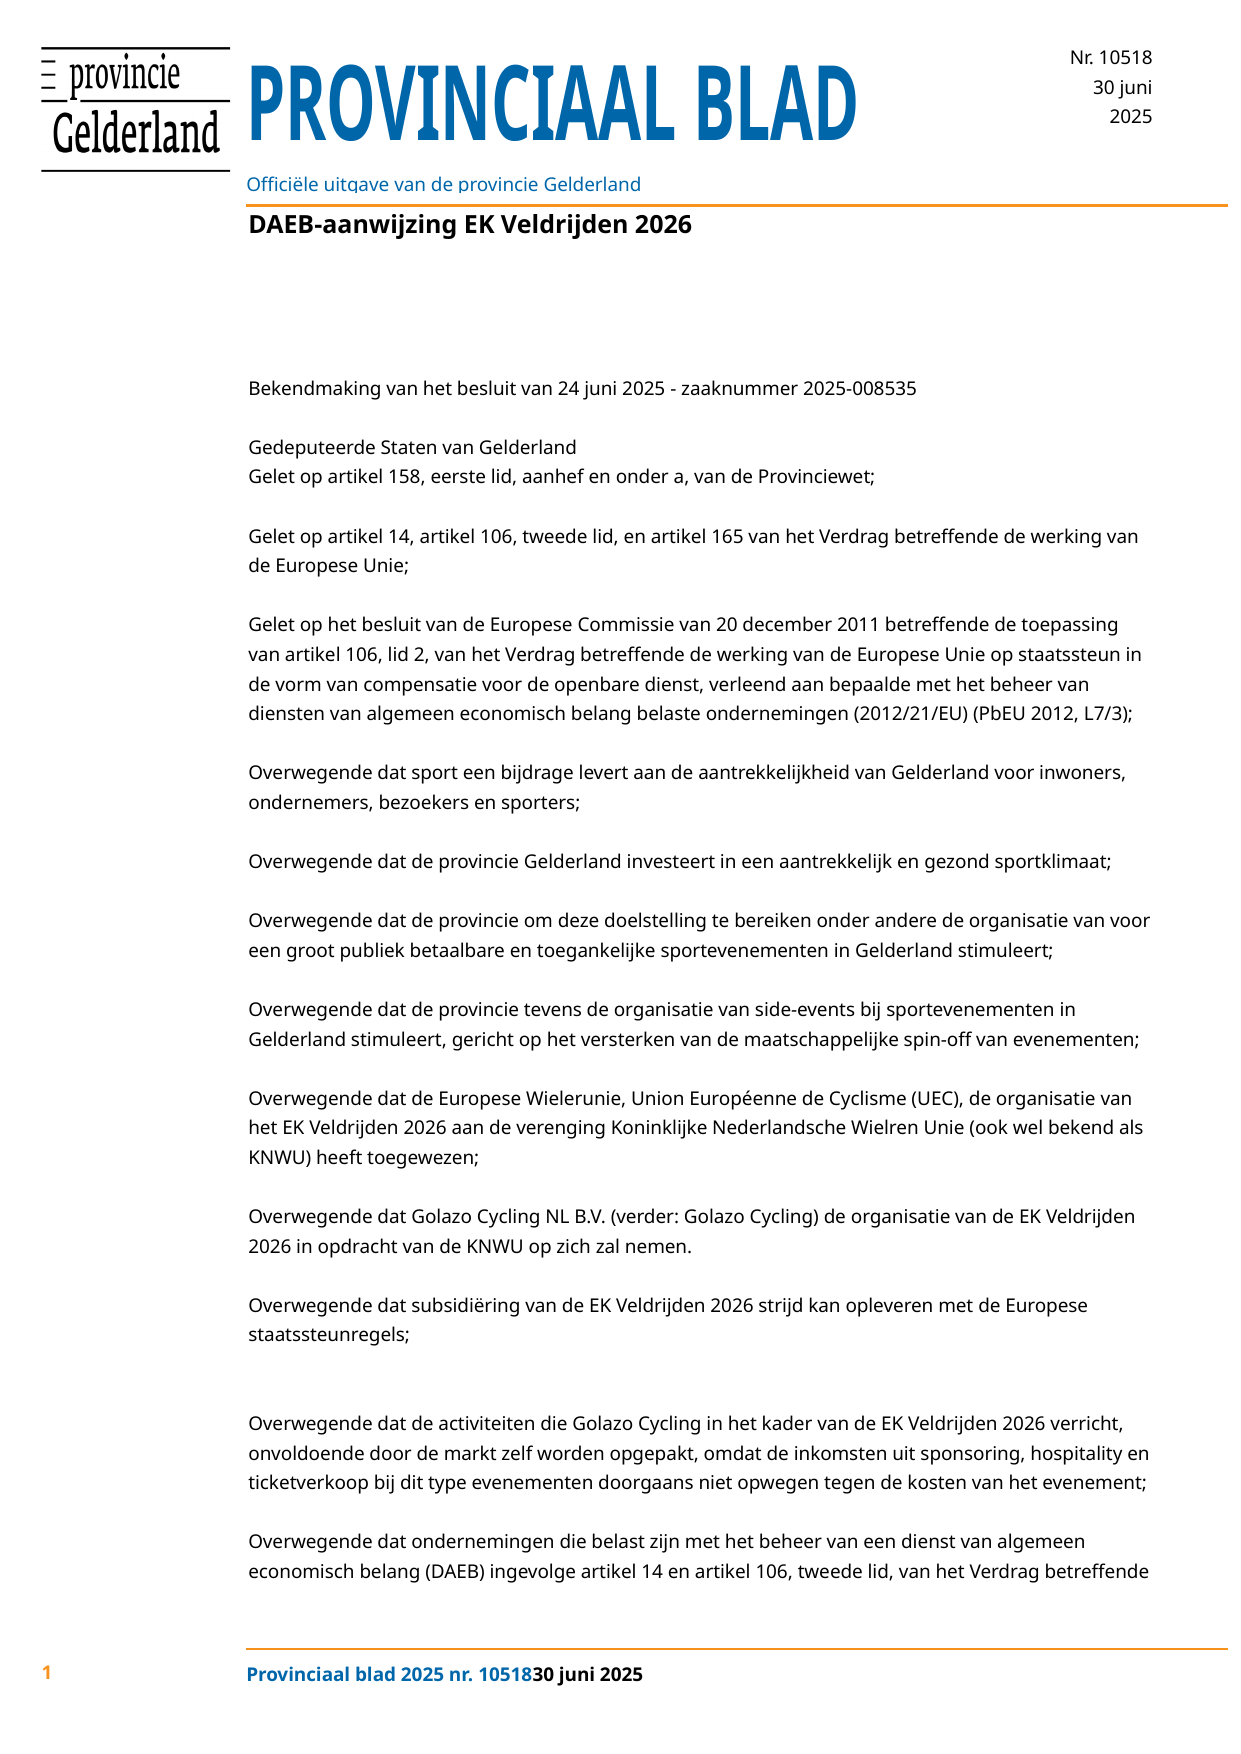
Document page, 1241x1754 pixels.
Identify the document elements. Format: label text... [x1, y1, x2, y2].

text Overwegende dat ondernemingen die belast zijn met het beheer van een dienst van algemeen economisch belang (DAEB) ingevolge artikel 14 en artikel 106, tweede lid, van het Verdrag betreffende [248, 1529, 1152, 1584]
text Overwegende dat de activiteiten die Golazo Cycling in het kader van de EK Veldrijden 2026 verricht, onvoldoende door de markt zelf worden opgepakt, omdat de inkomsten uit sponsoring, hospitality en ticketverkoop bij dit type evenementen doorgaans niet opwegen tegen de kosten van het evenement; [248, 1410, 1152, 1495]
text Overwegende dat de provincie om deze doelstelling te bereiken onder andere de organisatie van voor een groot publiek betaalbare en toegankelijke sportevenementen in Gelderland stimuleert; [248, 907, 1152, 963]
text Overwegende dat subsidiëring van de EK Veldrijden 2026 strijd kan opleveren met de Europese staatssteunregels; [248, 1292, 1152, 1347]
text Gelet op artikel 14, artikel 106, tweede lid, en artikel 165 van het Verdrag betreffende de werking van de Europese Unie; [248, 523, 1152, 578]
text DAEB-aanwijzing EK Veldrijden 2026 [248, 207, 1152, 241]
text Overwegende dat sport een bijdrage levert aan de aantrekkelijkheid van Gelderland voor inwoners, ondernemers, bezoekers en sporters; [248, 759, 1152, 815]
text Gelet op het besluit van de Europese Commissie van 20 december 2011 betreffende de toepassing van artikel 106, lid 2, van het Verdrag betreffende de werking van de Europese Unie op staatssteun in de vorm van compensatie voor de openbare dienst, verleend aan bepaalde met het beheer van diensten van algemeen economisch belang belaste ondernemingen (2012/21/EU) (PbEU 2012, L7/3); [248, 612, 1152, 726]
text Overwegende dat Golazo Cycling NL B.V. (verder: Golazo Cycling) de organisatie van de EK Veldrijden 2026 in opdracht van de KNWU op zich zal nemen. [248, 1203, 1152, 1258]
text Overwegende dat de provincie Gelderland investeert in een aantrekkelijk en gezond sportklimaat; [248, 848, 1152, 874]
text Bekendmaking van het besluit van 24 juni 2025 - zaaknummer 2025-008535 [248, 375, 1152, 401]
picture [41, 47, 231, 172]
text Gedeputeerde Staten van Gelderland [248, 434, 1152, 460]
text Overwegende dat de Europese Wielerunie, Union Européenne de Cyclisme (UEC), de organisatie van het EK Veldrijden 2026 aan de verenging Koninklijke Nederlandsche Wielren Unie (ook wel bekend als KNWU) heeft toegewezen; [248, 1085, 1152, 1170]
text Gelet op artikel 158, eerste lid, aanhef en onder a, van de Provinciewet; [248, 464, 1152, 489]
text Overwegende dat de provincie tevens de organisatie van side-events bij sportevenementen in Gelderland stimuleert, gericht op het versterken van de maatschappelijke spin-off van evenementen; [248, 996, 1152, 1051]
